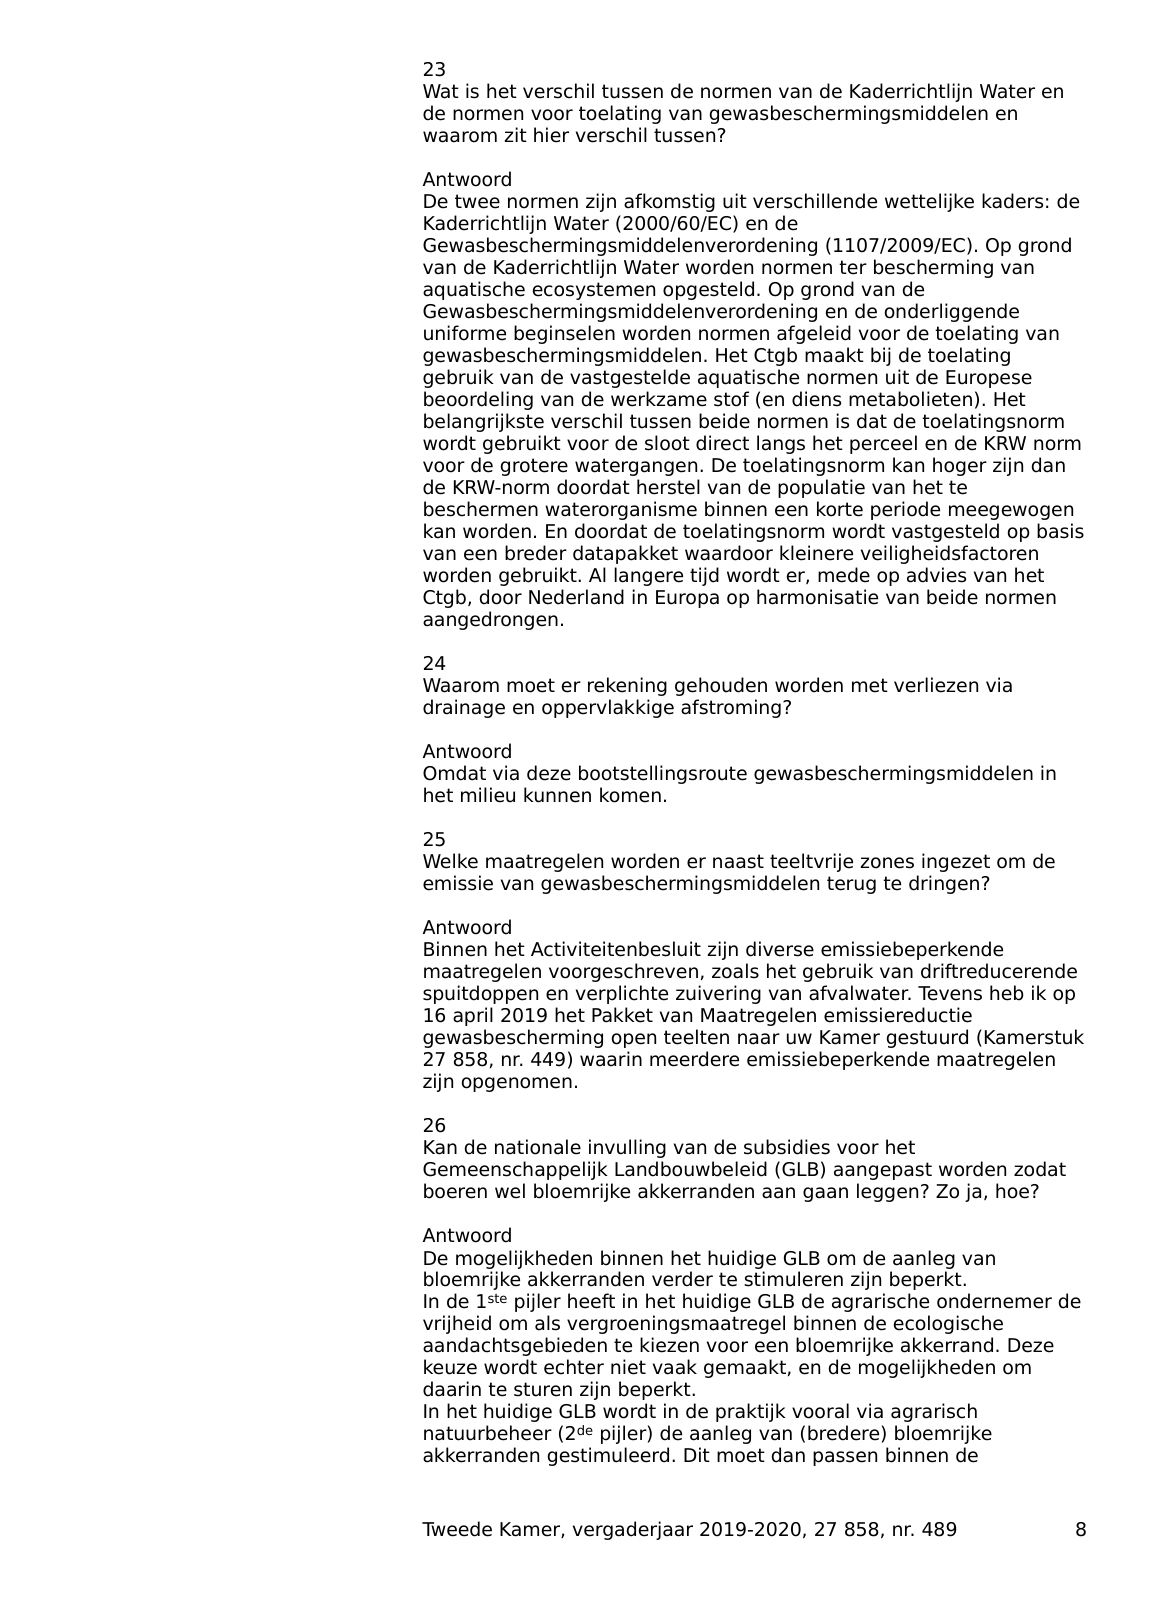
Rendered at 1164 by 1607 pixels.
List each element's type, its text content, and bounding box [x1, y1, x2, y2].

text In het huidige GLB wordt in de praktijk vooral via agrarisch natuurbeheer (2de pijler) de aanleg van (bredere) bloemrijke akkerranden gestimuleerd. Dit moet dan passen binnen de [422, 1401, 1087, 1467]
text Kan de nationale invulling van de subsidies voor het Gemeenschappelijk Landbouwbeleid (GLB) aangepast worden zodat boeren wel bloemrijke akkerranden aan gaan leggen? Zo ja, hoe? [422, 1137, 1087, 1203]
text Antwoord [422, 917, 1087, 939]
text Binnen het Activiteitenbesluit zijn diverse emissiebeperkende maatregelen voorgeschreven, zoals het gebruik van driftreducerende spuitdoppen en verplichte zuivering van afvalwater. Tevens heb ik op 16 april 2019 het Pakket van Maatregelen emissiereductie gewasbescherming open teelten naar uw Kamer gestuurd (Kamerstuk 27 858, nr. 449) waarin meerdere emissiebeperkende maatregelen zijn opgenomen. [422, 939, 1087, 1093]
text 24 [422, 653, 1087, 675]
text 23 [422, 59, 1087, 81]
text Omdat via deze bootstellingsroute gewasbeschermingsmiddelen in het milieu kunnen komen. [422, 763, 1087, 807]
text Antwoord [422, 1225, 1087, 1247]
text Antwoord [422, 169, 1087, 191]
text Antwoord [422, 741, 1087, 763]
text Welke maatregelen worden er naast teeltvrije zones ingezet om de emissie van gewasbeschermingsmiddelen terug te dringen? [422, 851, 1087, 895]
text Waarom moet er rekening gehouden worden met verliezen via drainage en oppervlakkige afstroming? [422, 675, 1087, 719]
text De twee normen zijn afkomstig uit verschillende wettelijke kaders: de Kaderrichtlijn Water (2000/60/EC) en de Gewasbeschermingsmiddelenverordening (1107/2009/EC). Op grond van de Kaderrichtlijn Water worden normen ter bescherming van aquatische ecosystemen opgesteld. Op grond van de Gewasbeschermingsmiddelenverordening en de onderliggende uniforme beginselen worden normen afgeleid voor de toelating van gewasbeschermingsmiddelen. Het Ctgb maakt bij de toelating gebruik van de vastgestelde aquatische normen uit de Europese beoordeling van de werkzame stof (en diens metabolieten). Het belangrijkste verschil tussen beide normen is dat de toelatingsnorm wordt gebruikt voor de sloot direct langs het perceel en de KRW norm voor de grotere watergangen. De toelatingsnorm kan hoger zijn dan de KRW-norm doordat herstel van de populatie van het te beschermen waterorganisme binnen een korte periode meegewogen kan worden. En doordat de toelatingsnorm wordt vastgesteld op basis van een breder datapakket waardoor kleinere veiligheidsfactoren worden gebruikt. Al langere tijd wordt er, mede op advies van het Ctgb, door Nederland in Europa op harmonisatie van beide normen aangedrongen. [422, 191, 1087, 631]
text 25 [422, 829, 1087, 851]
text In de 1ste pijler heeft in het huidige GLB de agrarische ondernemer de vrijheid om als vergroeningsmaatregel binnen de ecologische aandachtsgebieden te kiezen voor een bloemrijke akkerrand. Deze keuze wordt echter niet vaak gemaakt, en de mogelijkheden om daarin te sturen zijn beperkt. [422, 1291, 1087, 1401]
text De mogelijkheden binnen het huidige GLB om de aanleg van bloemrijke akkerranden verder te stimuleren zijn beperkt. [422, 1247, 1087, 1291]
text Wat is het verschil tussen de normen van de Kaderrichtlijn Water en de normen voor toelating van gewasbeschermingsmiddelen en waarom zit hier verschil tussen? [422, 81, 1087, 147]
text 26 [422, 1115, 1087, 1137]
